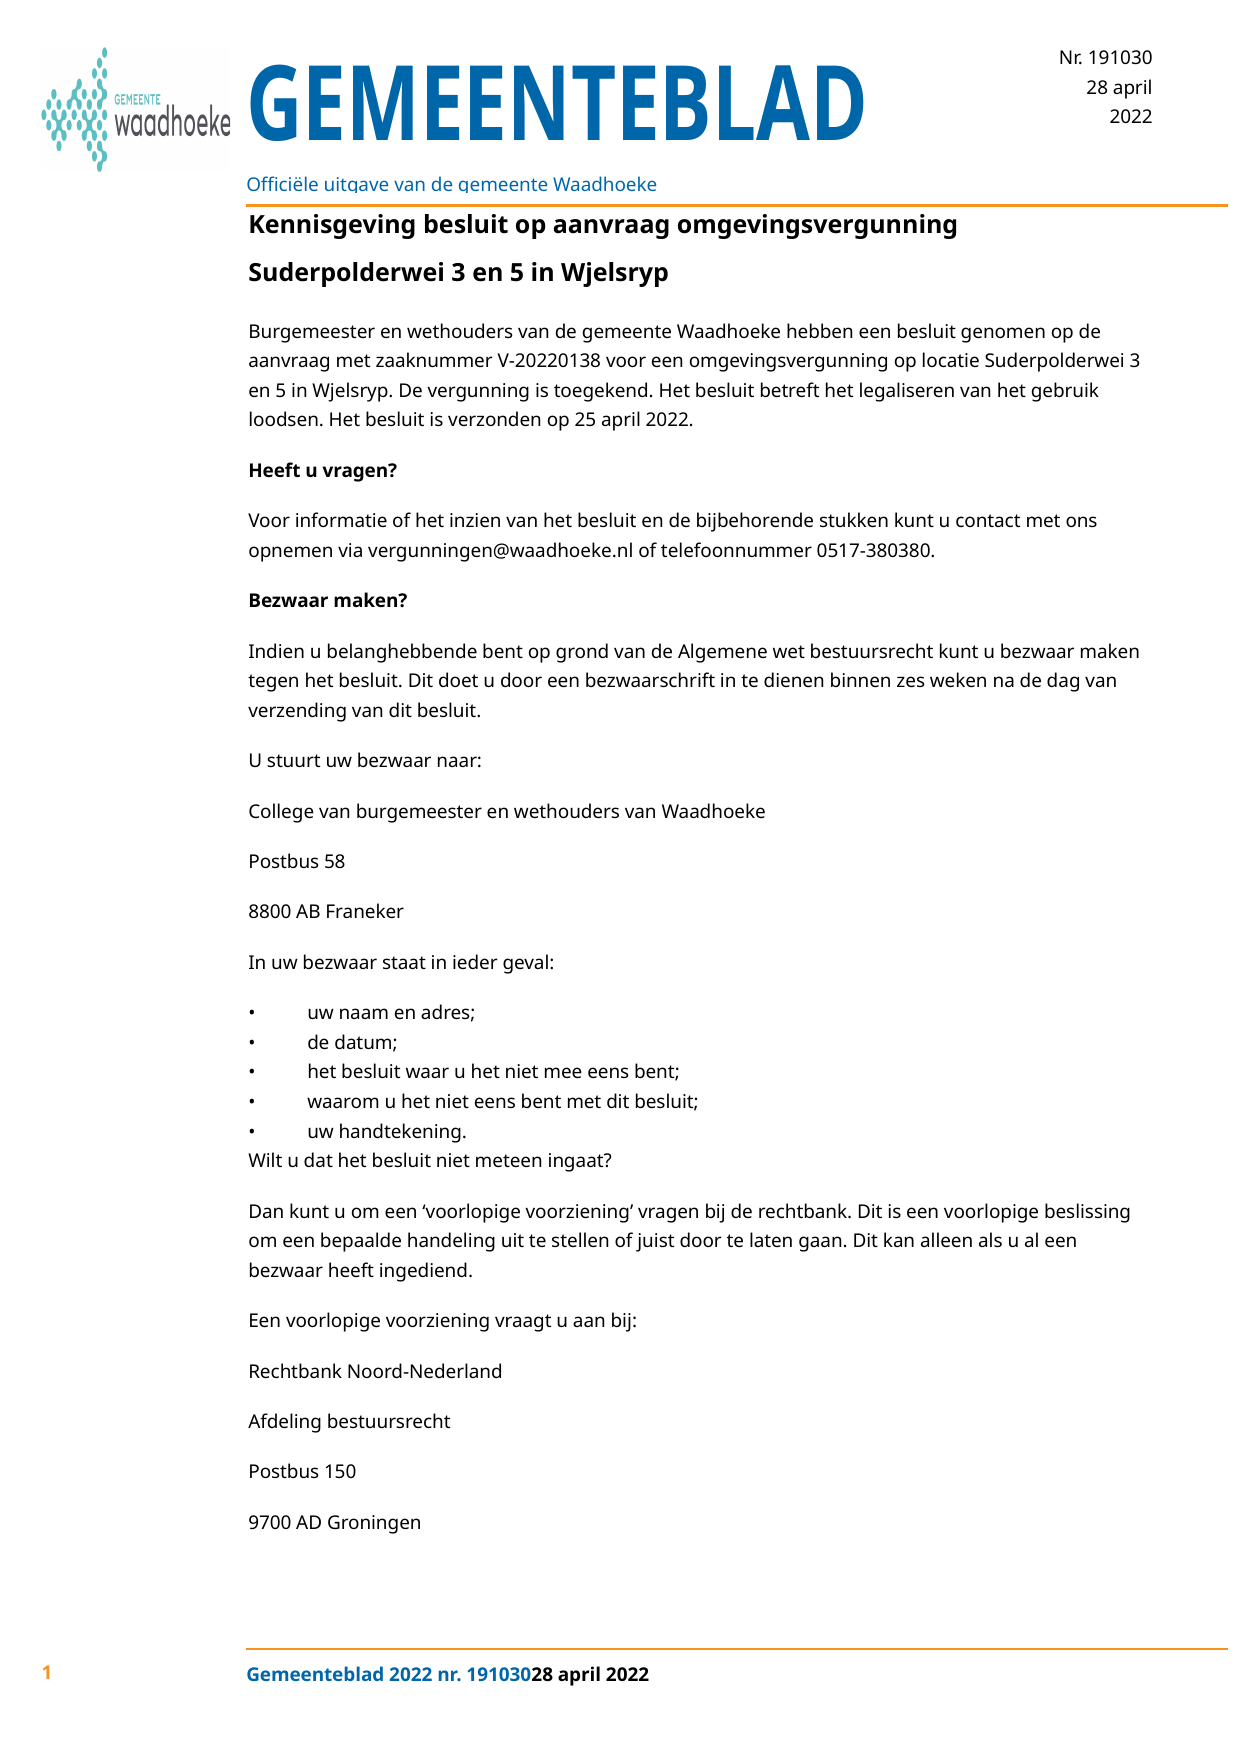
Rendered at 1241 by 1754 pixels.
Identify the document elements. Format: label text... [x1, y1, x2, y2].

list uw naam en adres; [248, 999, 1152, 1025]
text Postbus 150 [248, 1459, 1152, 1484]
text 8800 AB Franeker [248, 899, 1152, 924]
text Bezwaar maken? [248, 587, 1152, 613]
text Indien u belanghebbende bent op grond van de Algemene wet bestuursrecht kunt u bezwaar maken tegen het besluit. Dit doet u door een bezwaarschrift in te dienen binnen zes weken na de dag van verzending van dit besluit. [248, 638, 1152, 723]
text 9700 AD Groningen [248, 1509, 1152, 1535]
text Wilt u dat het besluit niet meteen ingaat? [248, 1147, 1152, 1173]
picture [41, 47, 231, 172]
text Heeft u vragen? [248, 457, 1152, 483]
list het besluit waar u het niet mee eens bent; [248, 1059, 1152, 1084]
text Voor informatie of het inzien van het besluit en de bijbehorende stukken kunt u contact met ons opnemen via vergunningen@waadhoeke.nl of telefoonnummer 0517-380380. [248, 507, 1152, 563]
list waarom u het niet eens bent met dit besluit; [248, 1088, 1152, 1114]
text Postbus 58 [248, 848, 1152, 874]
text College van burgemeester en wethouders van Waadhoeke [248, 798, 1152, 824]
text In uw bezwaar staat in ieder geval: [248, 949, 1152, 975]
list uw handtekening. [248, 1118, 1152, 1144]
text Een voorlopige voorziening vraagt u aan bij: [248, 1307, 1152, 1333]
text Burgemeester en wethouders van de gemeente Waadhoeke hebben een besluit genomen op de aanvraag met zaaknummer V-20220138 voor een omgevingsvergunning op locatie Suderpolderwei 3 en 5 in Wjelsryp. De vergunning is toegekend. Het besluit betreft het legaliseren van het gebruik loodsen. Het besluit is verzonden op 25 april 2022. [248, 318, 1152, 432]
text U stuurt uw bezwaar naar: [248, 747, 1152, 773]
text Afdeling bestuursrecht [248, 1408, 1152, 1434]
text Kennisgeving besluit op aanvraag omgevingsvergunning Suderpolderwei 3 en 5 in Wjelsryp [248, 207, 1152, 288]
text Rechtbank Noord-Nederland [248, 1358, 1152, 1384]
text Dan kunt u om een ‘voorlopige voorziening’ vragen bij de rechtbank. Dit is een voorlopige beslissing om een bepaalde handeling uit te stellen of juist door te laten gaan. Dit kan alleen als u al een bezwaar heeft ingediend. [248, 1198, 1152, 1283]
list de datum; [248, 1029, 1152, 1055]
